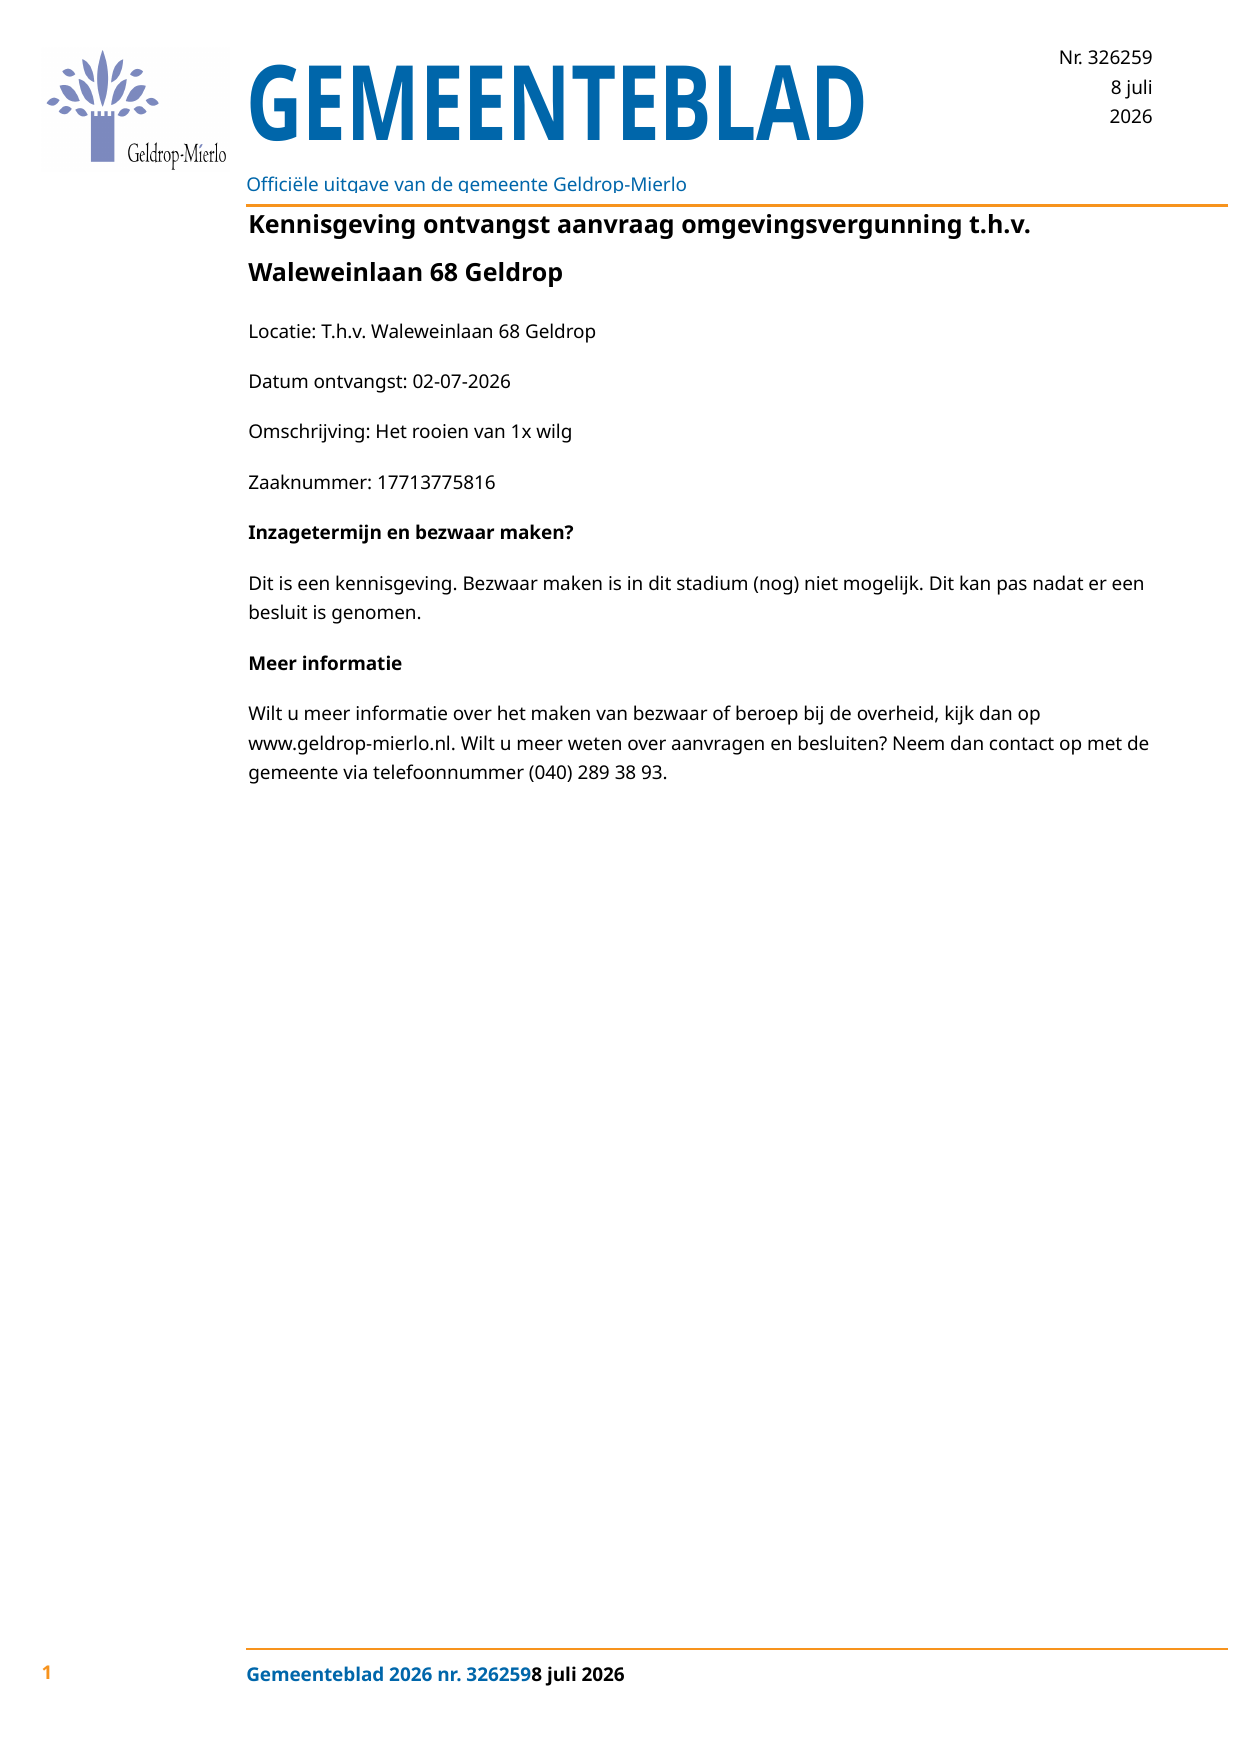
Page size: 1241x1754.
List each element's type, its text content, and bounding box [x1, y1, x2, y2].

text Inzagetermijn en bezwaar maken? [248, 519, 1152, 545]
text Wilt u meer informatie over het maken van bezwaar of beroep bij de overheid, kijk dan op www.geldrop-mierlo.nl. Wilt u meer weten over aanvragen en besluiten? Neem dan contact op met de gemeente via telefoonnummer (040) 289 38 93. [248, 700, 1152, 785]
text Zaaknummer: 17713775816 [248, 469, 1152, 495]
picture [41, 47, 231, 172]
text Kennisgeving ontvangst aanvraag omgevingsvergunning t.h.v. Waleweinlaan 68 Geldrop [248, 207, 1152, 288]
text Omschrijving: Het rooien van 1x wilg [248, 419, 1152, 444]
text Meer informatie [248, 650, 1152, 676]
text Locatie: T.h.v. Waleweinlaan 68 Geldrop [248, 318, 1152, 344]
text Datum ontvangst: 02-07-2026 [248, 368, 1152, 394]
text Dit is een kennisgeving. Bezwaar maken is in dit stadium (nog) niet mogelijk. Dit kan pas nadat er een besluit is genomen. [248, 570, 1152, 625]
